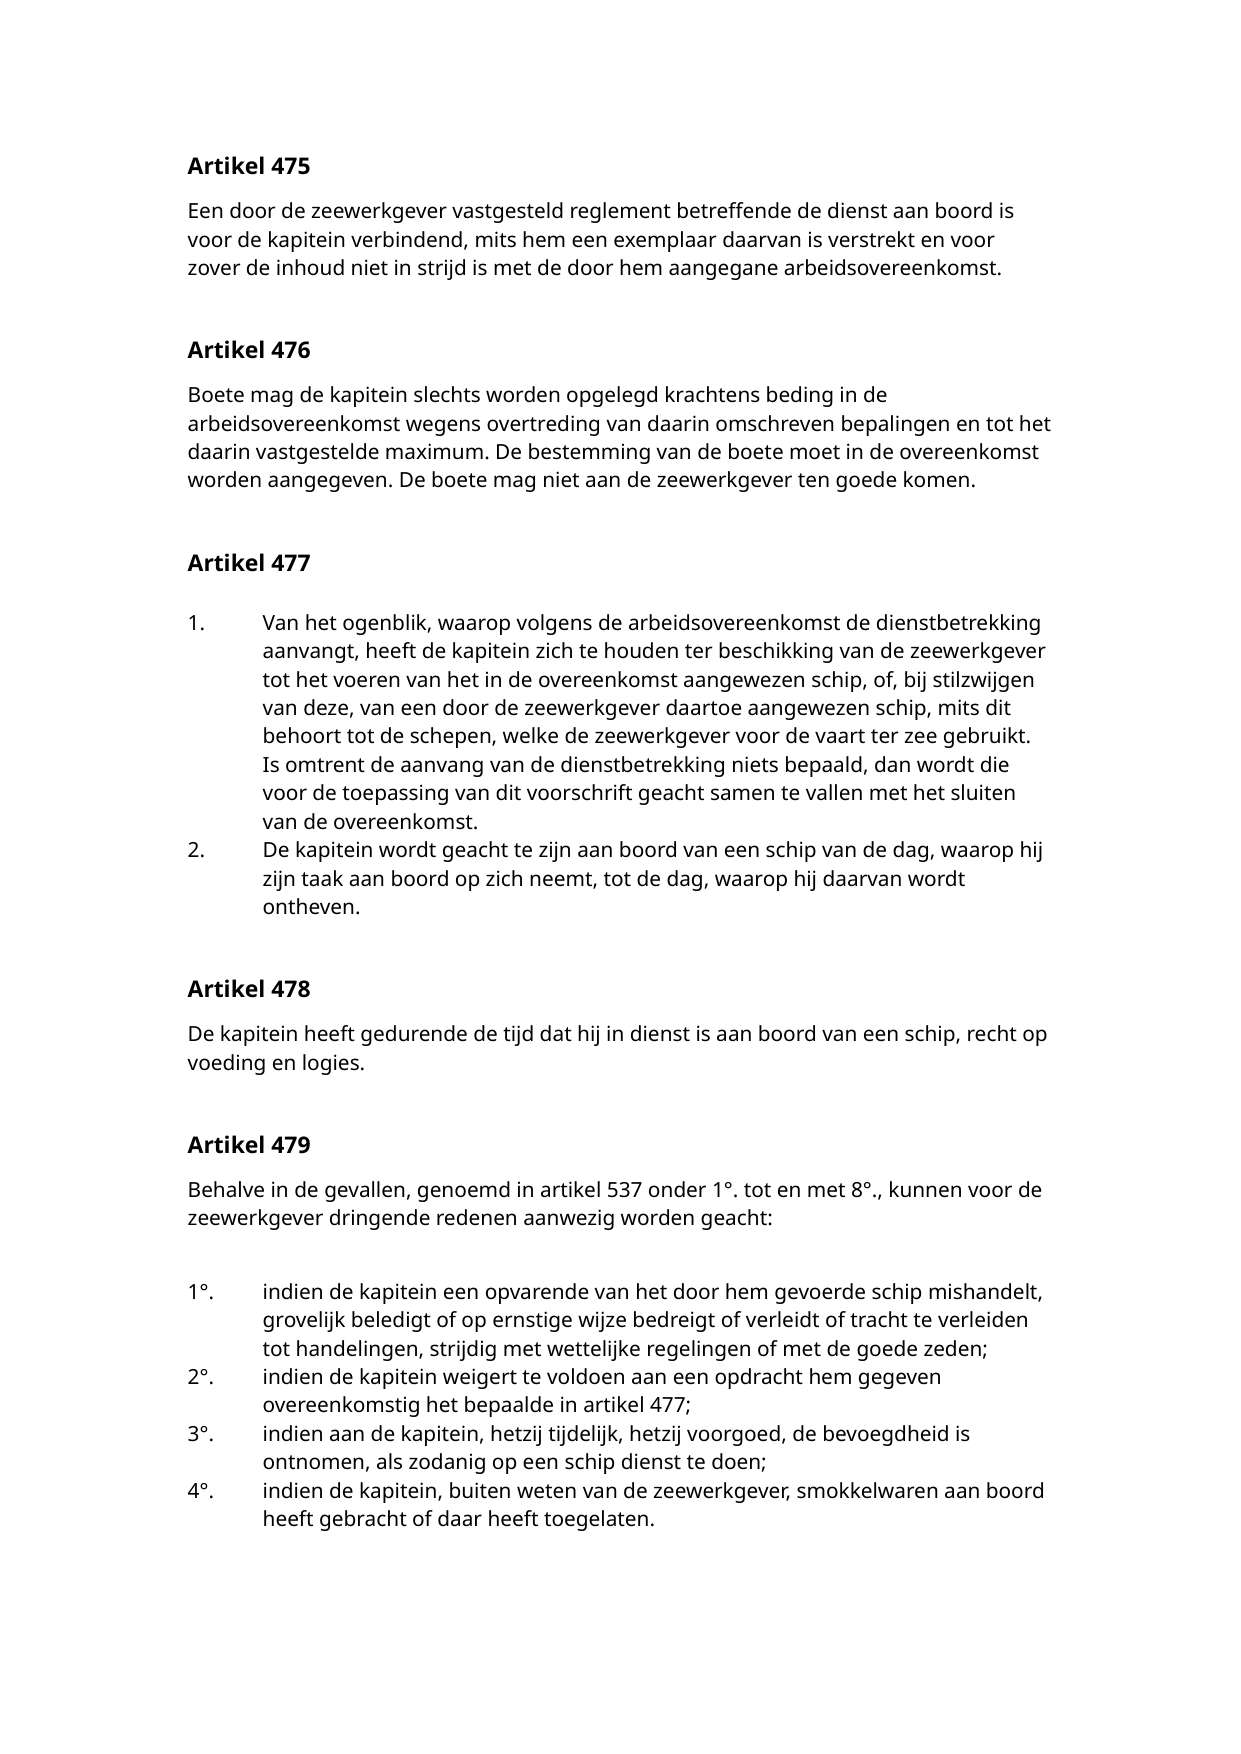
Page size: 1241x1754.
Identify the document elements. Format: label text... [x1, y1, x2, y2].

text Boete mag de kapitein slechts worden opgelegd krachtens beding in de arbeidsovereenkomst wegens overtreding van daarin omschreven bepalingen en tot het daarin vastgestelde maximum. De bestemming van de boete moet in de overeenkomst worden aangegeven. De boete mag niet aan de zeewerkgever ten goede komen. [187, 380, 1053, 494]
list indien aan de kapitein, hetzij tijdelijk, hetzij voorgoed, de bevoegdheid is ontnomen, als zodanig op een schip dienst te doen; [187, 1419, 1053, 1476]
subtitle Artikel 475 [187, 150, 1053, 181]
subtitle Artikel 476 [187, 334, 1053, 365]
text De kapitein heeft gedurende de tijd dat hij in dienst is aan boord van een schip, recht op voeding en logies. [187, 1019, 1053, 1076]
subtitle Artikel 477 [187, 547, 1053, 578]
subtitle Artikel 479 [187, 1129, 1053, 1160]
list indien de kapitein, buiten weten van de zeewerkgever, smokkelwaren aan boord heeft gebracht of daar heeft toegelaten. [187, 1476, 1053, 1533]
list indien de kapitein een opvarende van het door hem gevoerde schip mishandelt, grovelijk beledigt of op ernstige wijze bedreigt of verleidt of tracht te verleiden tot handelingen, strijdig met wettelijke regelingen of met de goede zeden; [187, 1277, 1053, 1362]
text Een door de zeewerkgever vastgesteld reglement betreffende de dienst aan boord is voor de kapitein verbindend, mits hem een exemplaar daarvan is verstrekt en voor zover de inhoud niet in strijd is met de door hem aangegane arbeidsovereenkomst. [187, 196, 1053, 282]
list De kapitein wordt geacht te zijn aan boord van een schip van de dag, waarop hij zijn taak aan boord op zich neemt, tot de dag, waarop hij daarvan wordt ontheven. [187, 835, 1053, 921]
list Van het ogenblik, waarop volgens de arbeidsovereenkomst de dienstbetrekking aanvangt, heeft de kapitein zich te houden ter beschikking van de zeewerkgever tot het voeren van het in de overeenkomst aangewezen schip, of, bij stilzwijgen van deze, van een door de zeewerkgever daartoe aangewezen schip, mits dit behoort tot de schepen, welke de zeewerkgever voor de vaart ter zee gebruikt. Is omtrent de aanvang van de dienstbetrekking niets bepaald, dan wordt die voor de toepassing van dit voorschrift geacht samen te vallen met het sluiten van de overeenkomst. [187, 608, 1053, 835]
text Behalve in de gevallen, genoemd in artikel 537 onder 1°. tot en met 8°., kunnen voor de zeewerkgever dringende redenen aanwezig worden geacht: [187, 1175, 1053, 1232]
subtitle Artikel 478 [187, 973, 1053, 1004]
list indien de kapitein weigert te voldoen aan een opdracht hem gegeven overeenkomstig het bepaalde in artikel 477; [187, 1362, 1053, 1419]
